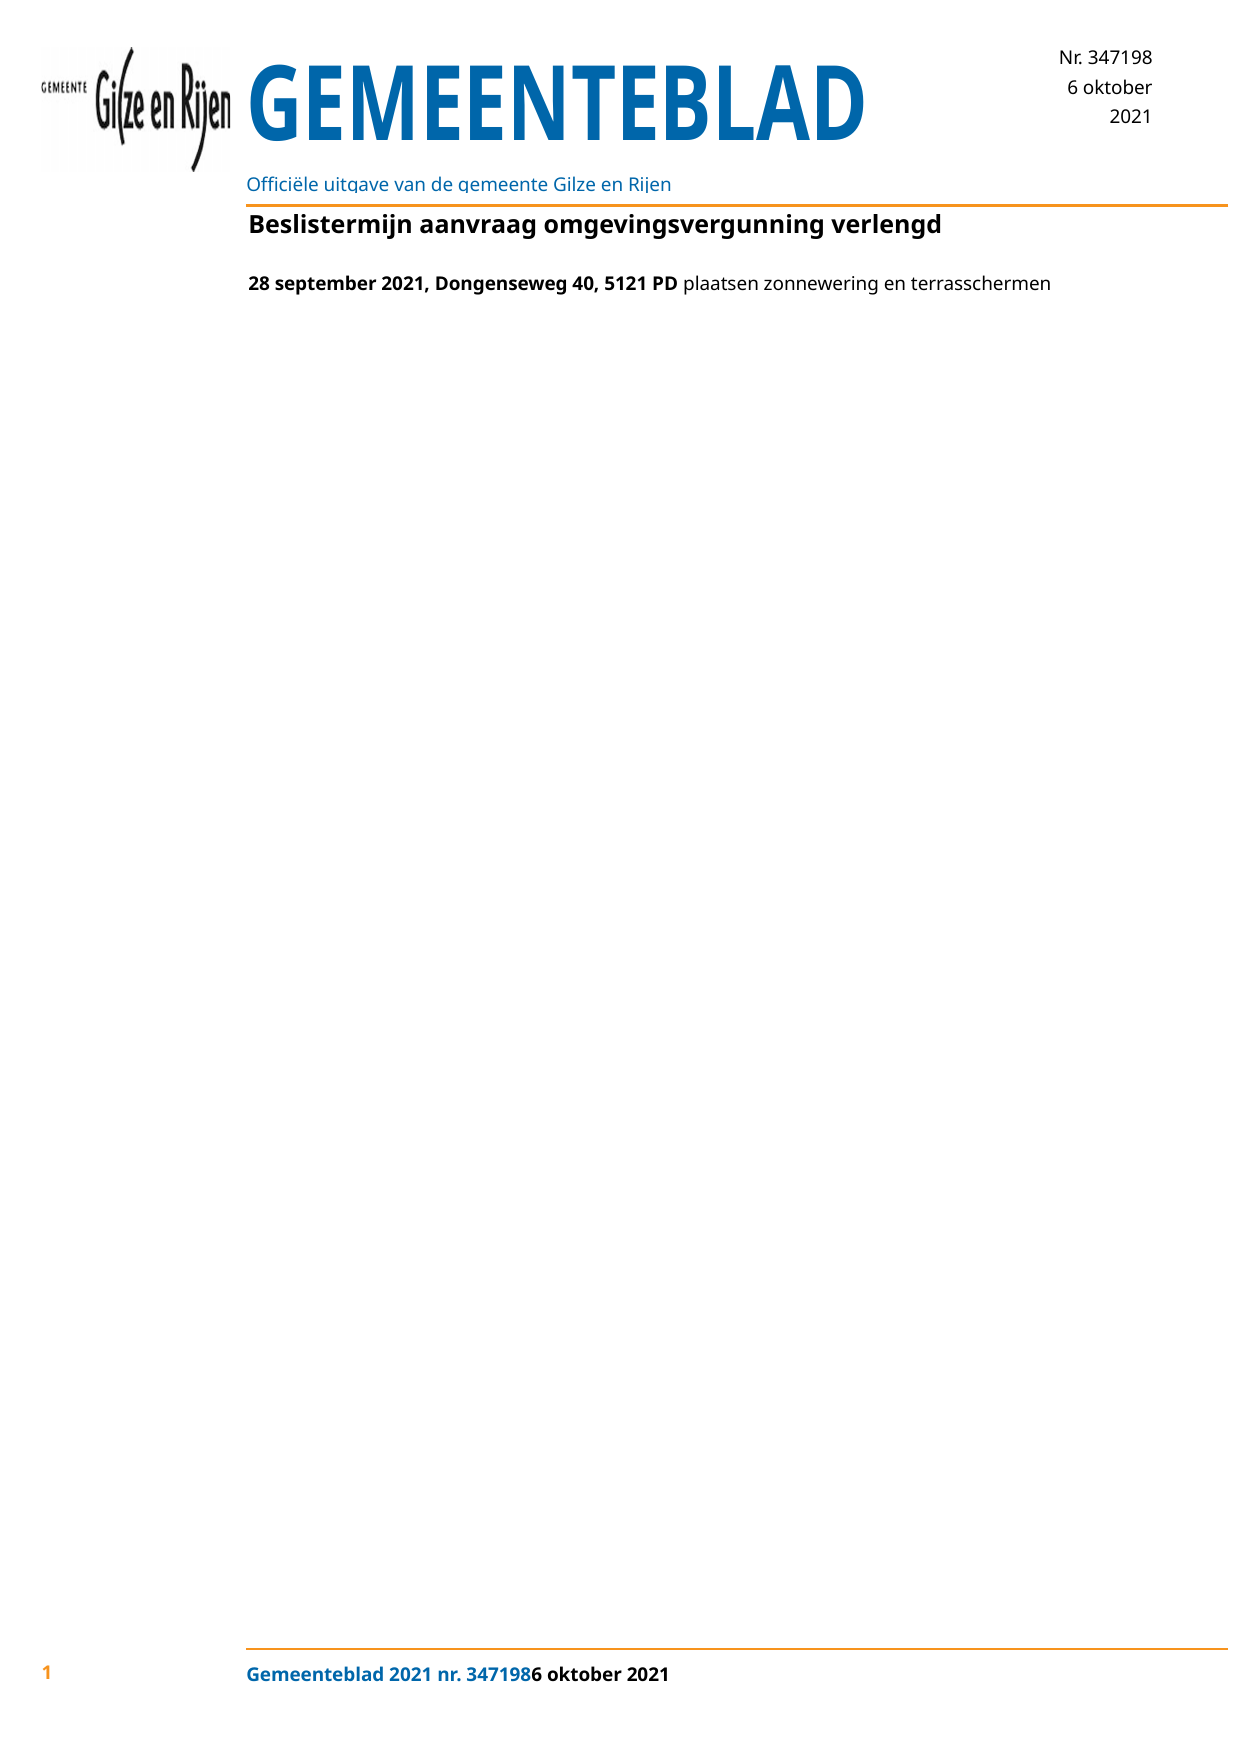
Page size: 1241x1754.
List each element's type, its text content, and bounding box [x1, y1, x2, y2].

picture [41, 47, 231, 172]
text 28 september 2021, Dongenseweg 40, 5121 PD plaatsen zonnewering en terrasschermen [248, 270, 1152, 296]
text Beslistermijn aanvraag omgevingsvergunning verlengd [248, 207, 1152, 241]
